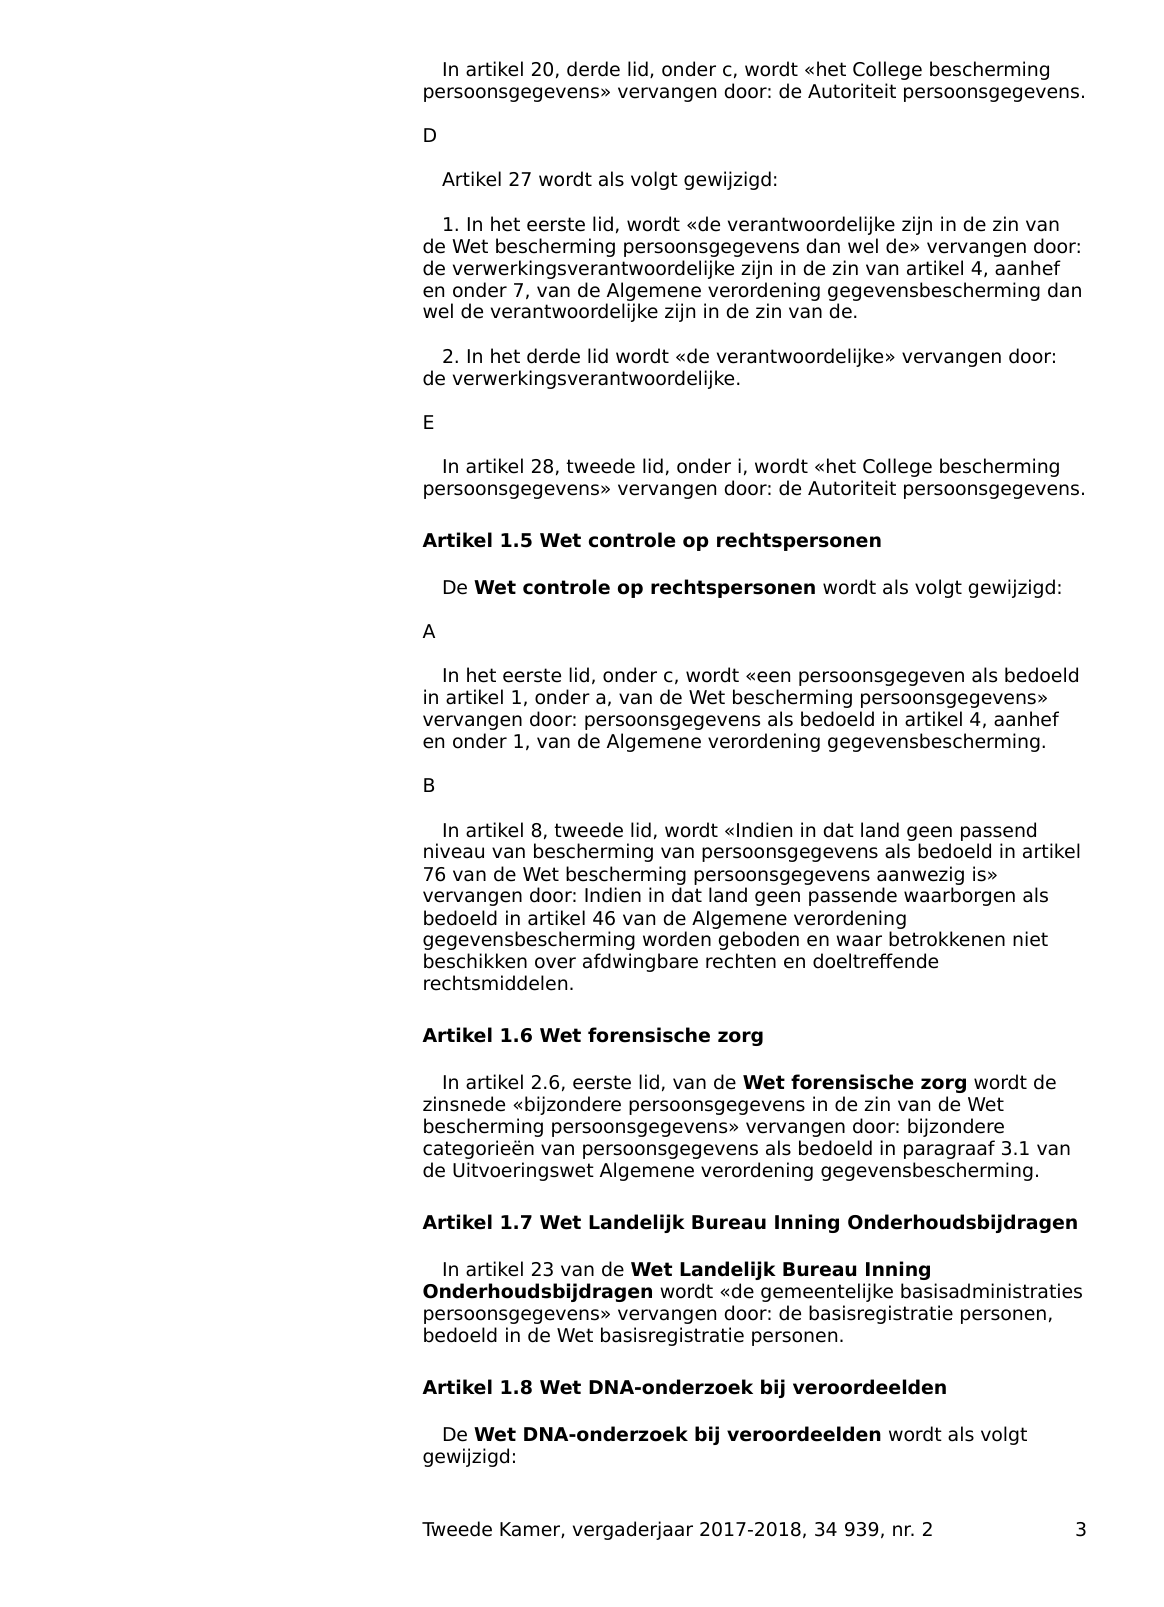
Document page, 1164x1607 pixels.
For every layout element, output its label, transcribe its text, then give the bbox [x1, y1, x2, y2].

subtitle Artikel 1.7 Wet Landelijk Bureau Inning Onderhoudsbijdragen [422, 1212, 1087, 1234]
text In artikel 23 van de Wet Landelijk Bureau Inning Onderhoudsbijdragen wordt «de gemeentelijke basisadministraties persoonsgegevens» vervangen door: de basisregistratie personen, bedoeld in de Wet basisregistratie personen. [422, 1259, 1087, 1347]
text In artikel 2.6, eerste lid, van de Wet forensische zorg wordt de zinsnede «bijzondere persoonsgegevens in de zin van de Wet bescherming persoonsgegevens» vervangen door: bijzondere categorieën van persoonsgegevens als bedoeld in paragraaf 3.1 van de Uitvoeringswet Algemene verordening gegevensbescherming. [422, 1072, 1087, 1182]
text In artikel 28, tweede lid, onder i, wordt «het College bescherming persoonsgegevens» vervangen door: de Autoriteit persoonsgegevens. [422, 456, 1087, 500]
text Artikel 27 wordt als volgt gewijzigd: [422, 169, 1087, 191]
subtitle Artikel 1.5 Wet controle op rechtspersonen [422, 530, 1087, 552]
text D [422, 125, 1087, 147]
text 2. In het derde lid wordt «de verantwoordelijke» vervangen door: de verwerkingsverantwoordelijke. [422, 346, 1087, 389]
text 1. In het eerste lid, wordt «de verantwoordelijke zijn in de zin van de Wet bescherming persoonsgegevens dan wel de» vervangen door: de verwerkingsverantwoordelijke zijn in de zin van artikel 4, aanhef en onder 7, van de Algemene verordening gegevensbescherming dan wel de verantwoordelijke zijn in de zin van de. [422, 213, 1087, 323]
text E [422, 412, 1087, 434]
text In het eerste lid, onder c, wordt «een persoonsgegeven als bedoeld in artikel 1, onder a, van de Wet bescherming persoonsgegevens» vervangen door: persoonsgegevens als bedoeld in artikel 4, aanhef en onder 1, van de Algemene verordening gegevensbescherming. [422, 665, 1087, 753]
text In artikel 20, derde lid, onder c, wordt «het College bescherming persoonsgegevens» vervangen door: de Autoriteit persoonsgegevens. [422, 59, 1087, 103]
text B [422, 775, 1087, 797]
text De Wet controle op rechtspersonen wordt als volgt gewijzigd: [422, 577, 1087, 599]
subtitle Artikel 1.6 Wet forensische zorg [422, 1025, 1087, 1047]
text A [422, 621, 1087, 643]
text De Wet DNA-onderzoek bij veroordeelden wordt als volgt gewijzigd: [422, 1424, 1087, 1468]
subtitle Artikel 1.8 Wet DNA-onderzoek bij veroordeelden [422, 1377, 1087, 1399]
text In artikel 8, tweede lid, wordt «Indien in dat land geen passend niveau van bescherming van persoonsgegevens als bedoeld in artikel 76 van de Wet bescherming persoonsgegevens aanwezig is» vervangen door: Indien in dat land geen passende waarborgen als bedoeld in artikel 46 van de Algemene verordening gegevensbescherming worden geboden en waar betrokkenen niet beschikken over afdwingbare rechten en doeltreffende rechtsmiddelen. [422, 819, 1087, 995]
